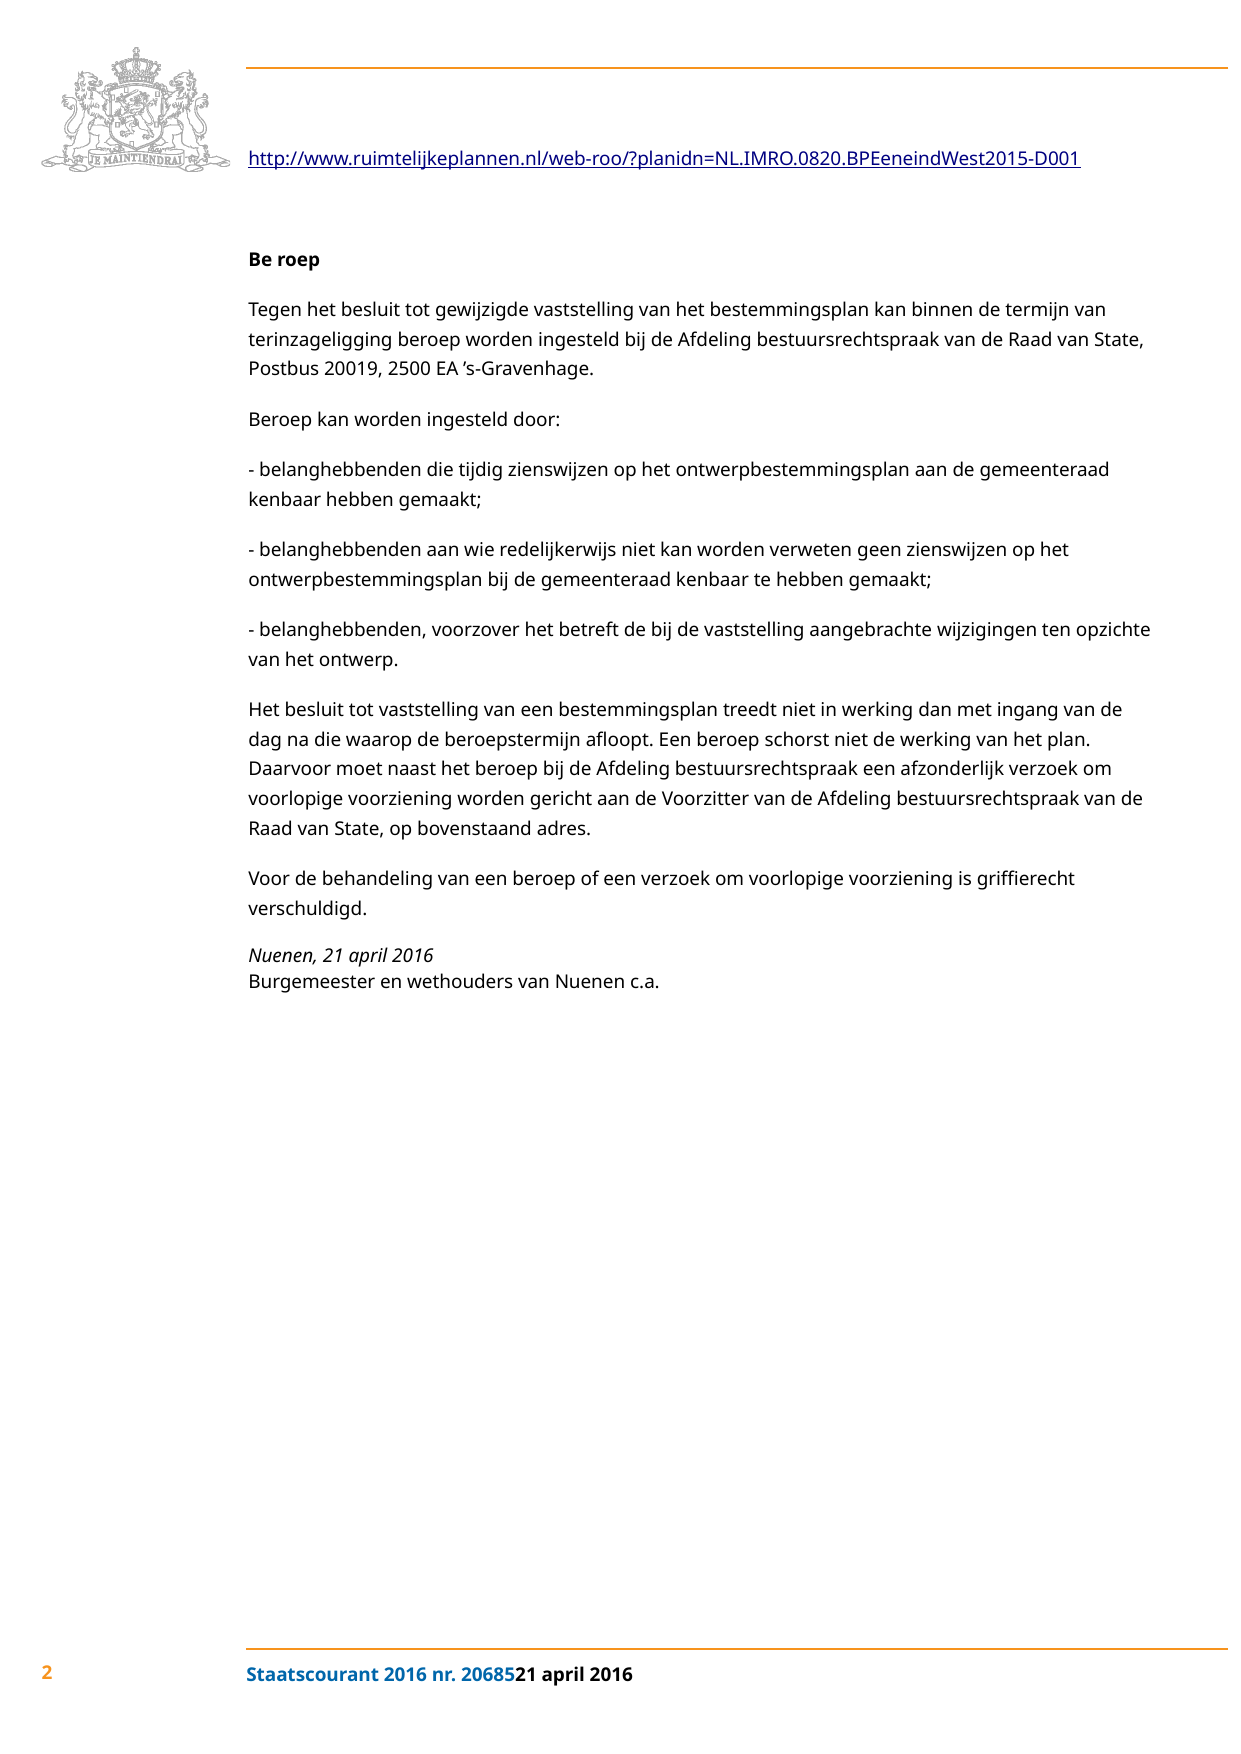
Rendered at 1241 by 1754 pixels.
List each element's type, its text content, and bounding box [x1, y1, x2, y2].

text Tegen het besluit tot gewijzigde vaststelling van het bestemmingsplan kan binnen de termijn van terinzageligging beroep worden ingesteld bij de Afdeling bestuursrechtspraak van de Raad van State, Postbus 20019, 2500 EA ’s-Gravenhage. [248, 296, 1152, 381]
text Burgemeester en wethouders van Nuenen c.a. [248, 968, 1152, 994]
text - belanghebbenden, voorzover het betreft de bij de vaststelling aangebrachte wijzigingen ten opzichte van het ontwerp. [248, 616, 1152, 672]
text Be roep [248, 246, 1152, 272]
text http://www.ruimtelijkeplannen.nl/web-roo/?planidn=NL.IMRO.0820.BPEeneindWest2015-D001 [248, 145, 1152, 171]
text - belanghebbenden die tijdig zienswijzen op het ontwerpbestemmingsplan aan de gemeenteraad kenbaar hebben gemaakt; [248, 456, 1152, 512]
text Beroep kan worden ingesteld door: [248, 406, 1152, 432]
text Nuenen, 21 april 2016 [248, 943, 1152, 968]
text - belanghebbenden aan wie redelijkerwijs niet kan worden verweten geen zienswijzen op het ontwerpbestemmingsplan bij de gemeenteraad kenbaar te hebben gemaakt; [248, 536, 1152, 592]
text Voor de behandeling van een beroep of een verzoek om voorlopige voorziening is griffierecht verschuldigd. [248, 865, 1152, 921]
picture [41, 47, 231, 172]
text Het besluit tot vaststelling van een bestemmingsplan treedt niet in werking dan met ingang van de dag na die waarop de beroepstermijn afloopt. Een beroep schorst niet de werking van het plan. Daarvoor moet naast het beroep bij de Afdeling bestuursrechtspraak een afzonderlijk verzoek om voorlopige voorziening worden gericht aan de Voorzitter van de Afdeling bestuursrechtspraak van de Raad van State, op bovenstaand adres. [248, 696, 1152, 841]
